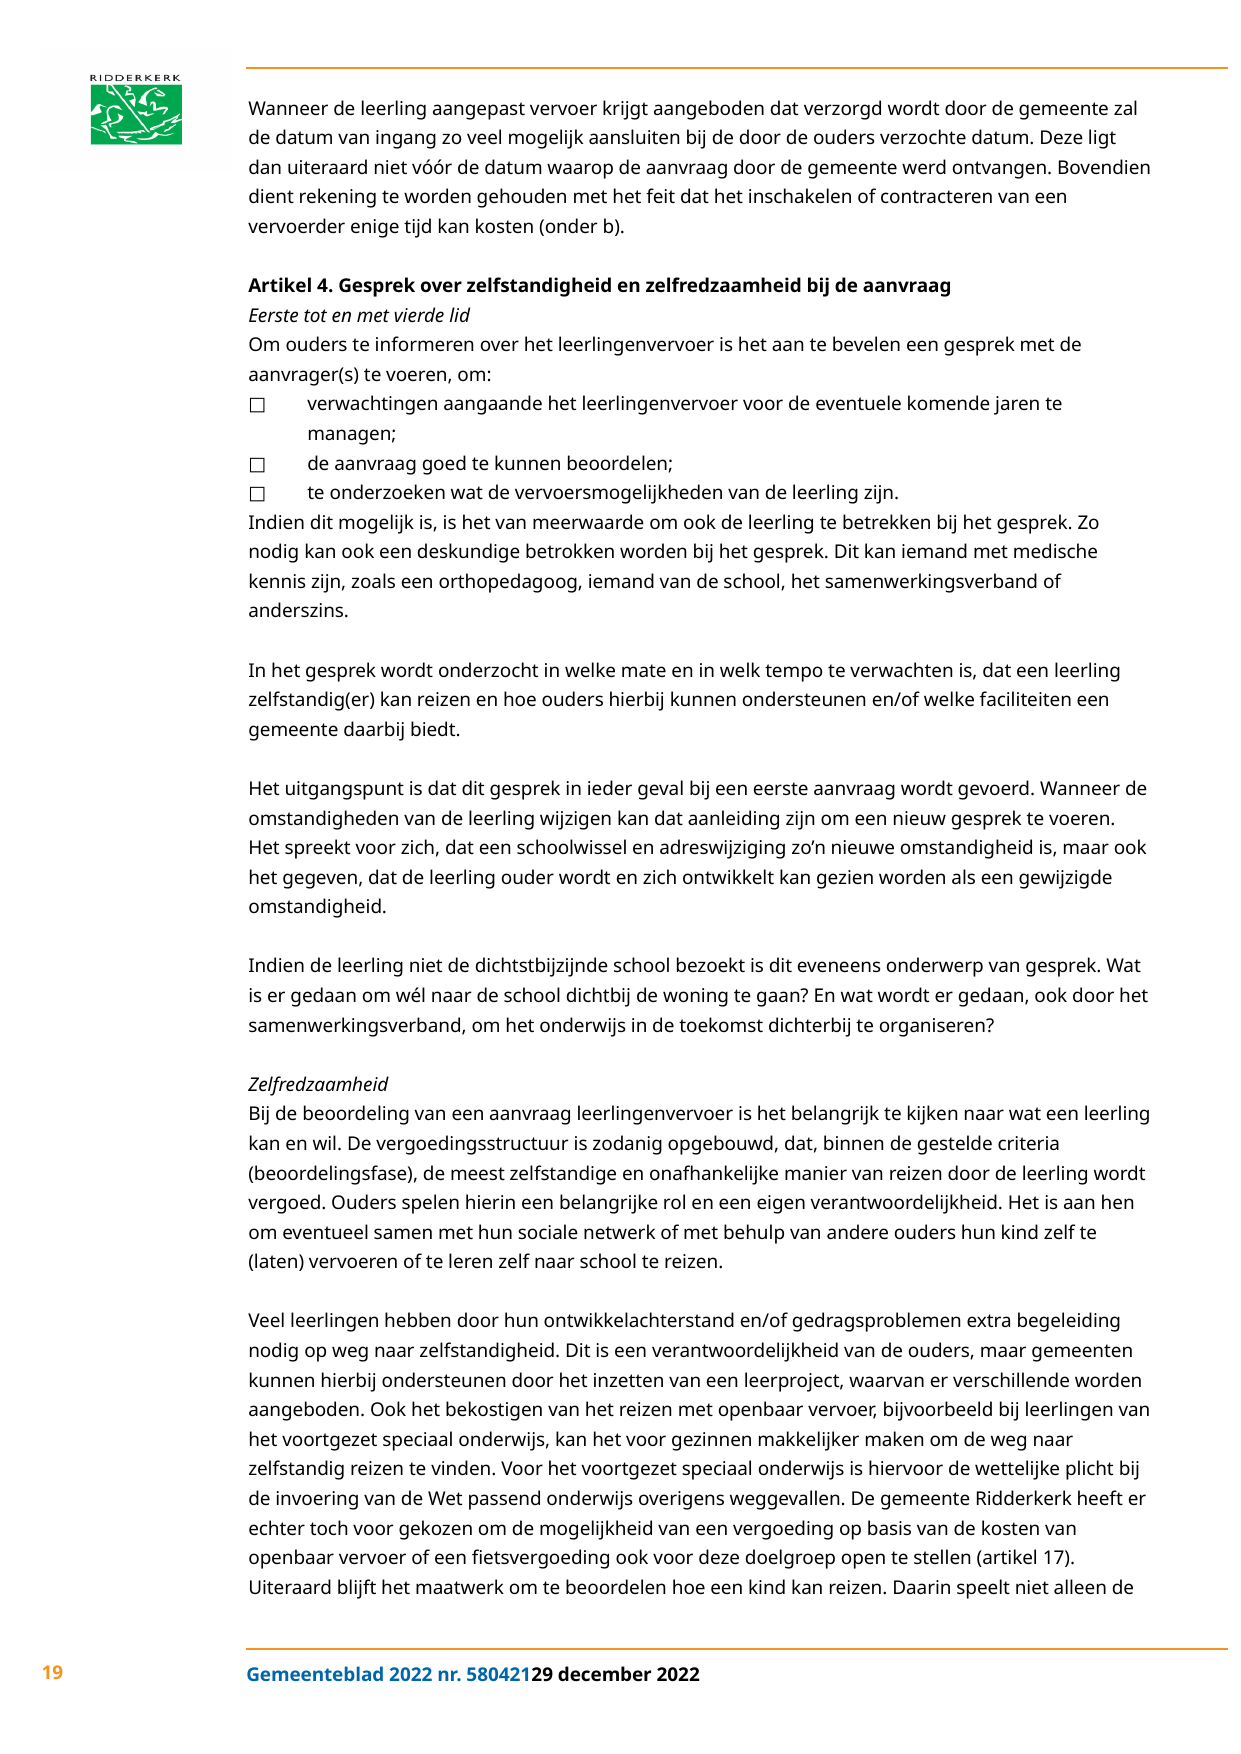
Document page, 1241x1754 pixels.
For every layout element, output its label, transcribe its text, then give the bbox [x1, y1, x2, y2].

text (beoordelingsfase), de meest zelfstandige en onafhankelijke manier van reizen door de leerling wordt vergoed. Ouders spelen hierin een belangrijke rol en een eigen verantwoordelijkheid. Het is aan hen om eventueel samen met hun sociale netwerk of met behulp van andere ouders hun kind zelf te (laten) vervoeren of te leren zelf naar school te reizen. [248, 1160, 1152, 1274]
text Om ouders te informeren over het leerlingenvervoer is het aan te bevelen een gesprek met de aanvrager(s) te voeren, om: [248, 331, 1152, 387]
list de aanvraag goed te kunnen beoordelen; [248, 450, 1152, 476]
list verwachtingen aangaande het leerlingenvervoer voor de eventuele komende jaren te managen; [248, 391, 1152, 446]
text Veel leerlingen hebben door hun ontwikkelachterstand en/of gedragsproblemen extra begeleiding nodig op weg naar zelfstandigheid. Dit is een verantwoordelijkheid van de ouders, maar gemeenten kunnen hierbij ondersteunen door het inzetten van een leerproject, waarvan er verschillende worden aangeboden. Ook het bekostigen van het reizen met openbaar vervoer, bijvoorbeeld bij leerlingen van het voortgezet speciaal onderwijs, kan het voor gezinnen makkelijker maken om de weg naar zelfstandig reizen te vinden. Voor het voortgezet speciaal onderwijs is hiervoor de wettelijke plicht bij de invoering van de Wet passend onderwijs overigens weggevallen. De gemeente Ridderkerk heeft er echter toch voor gekozen om de mogelijkheid van een vergoeding op basis van de kosten van openbaar vervoer of een fietsvergoeding ook voor deze doelgroep open te stellen (artikel 17). Uiteraard blijft het maatwerk om te beoordelen hoe een kind kan reizen. Daarin speelt niet alleen de [248, 1308, 1152, 1600]
text Artikel 4. Gesprek over zelfstandigheid en zelfredzaamheid bij de aanvraag [248, 272, 1152, 298]
text In het gesprek wordt onderzocht in welke mate en in welk tempo te verwachten is, dat een leerling zelfstandig(er) kan reizen en hoe ouders hierbij kunnen ondersteunen en/of welke faciliteiten een gemeente daarbij biedt. [248, 657, 1152, 742]
text Het uitgangspunt is dat dit gesprek in ieder geval bij een eerste aanvraag wordt gevoerd. Wanneer de omstandigheden van de leerling wijzigen kan dat aanleiding zijn om een nieuw gesprek te voeren. Het spreekt voor zich, dat een schoolwissel en adreswijziging zo’n nieuwe omstandigheid is, maar ook het gegeven, dat de leerling ouder wordt en zich ontwikkelt kan gezien worden als een gewijzigde omstandigheid. [248, 775, 1152, 919]
text Zelfredzaamheid [248, 1071, 1152, 1097]
text Wanneer de leerling aangepast vervoer krijgt aangeboden dat verzorgd wordt door de gemeente zal de datum van ingang zo veel mogelijk aansluiten bij de door de ouders verzochte datum. Deze ligt dan uiteraard niet vóór de datum waarop de aanvraag door de gemeente werd ontvangen. Bovendien dient rekening te worden gehouden met het feit dat het inschakelen of contracteren van een vervoerder enige tijd kan kosten (onder b). [248, 95, 1152, 239]
text Indien de leerling niet de dichtstbijzijnde school bezoekt is dit eveneens onderwerp van gesprek. Wat is er gedaan om wél naar de school dichtbij de woning te gaan? En wat wordt er gedaan, ook door het samenwerkingsverband, om het onderwijs in de toekomst dichterbij te organiseren? [248, 953, 1152, 1038]
picture [41, 47, 231, 172]
text Eerste tot en met vierde lid [248, 302, 1152, 328]
text Indien dit mogelijk is, is het van meerwaarde om ook de leerling te betrekken bij het gesprek. Zo nodig kan ook een deskundige betrokken worden bij het gesprek. Dit kan iemand met medische kennis zijn, zoals een orthopedagoog, iemand van de school, het samenwerkingsverband of anderszins. [248, 509, 1152, 623]
text Bij de beoordeling van een aanvraag leerlingenvervoer is het belangrijk te kijken naar wat een leerling kan en wil. De vergoedingsstructuur is zodanig opgebouwd, dat, binnen de gestelde criteria [248, 1101, 1152, 1156]
list te onderzoeken wat de vervoersmogelijkheden van de leerling zijn. [248, 479, 1152, 505]
